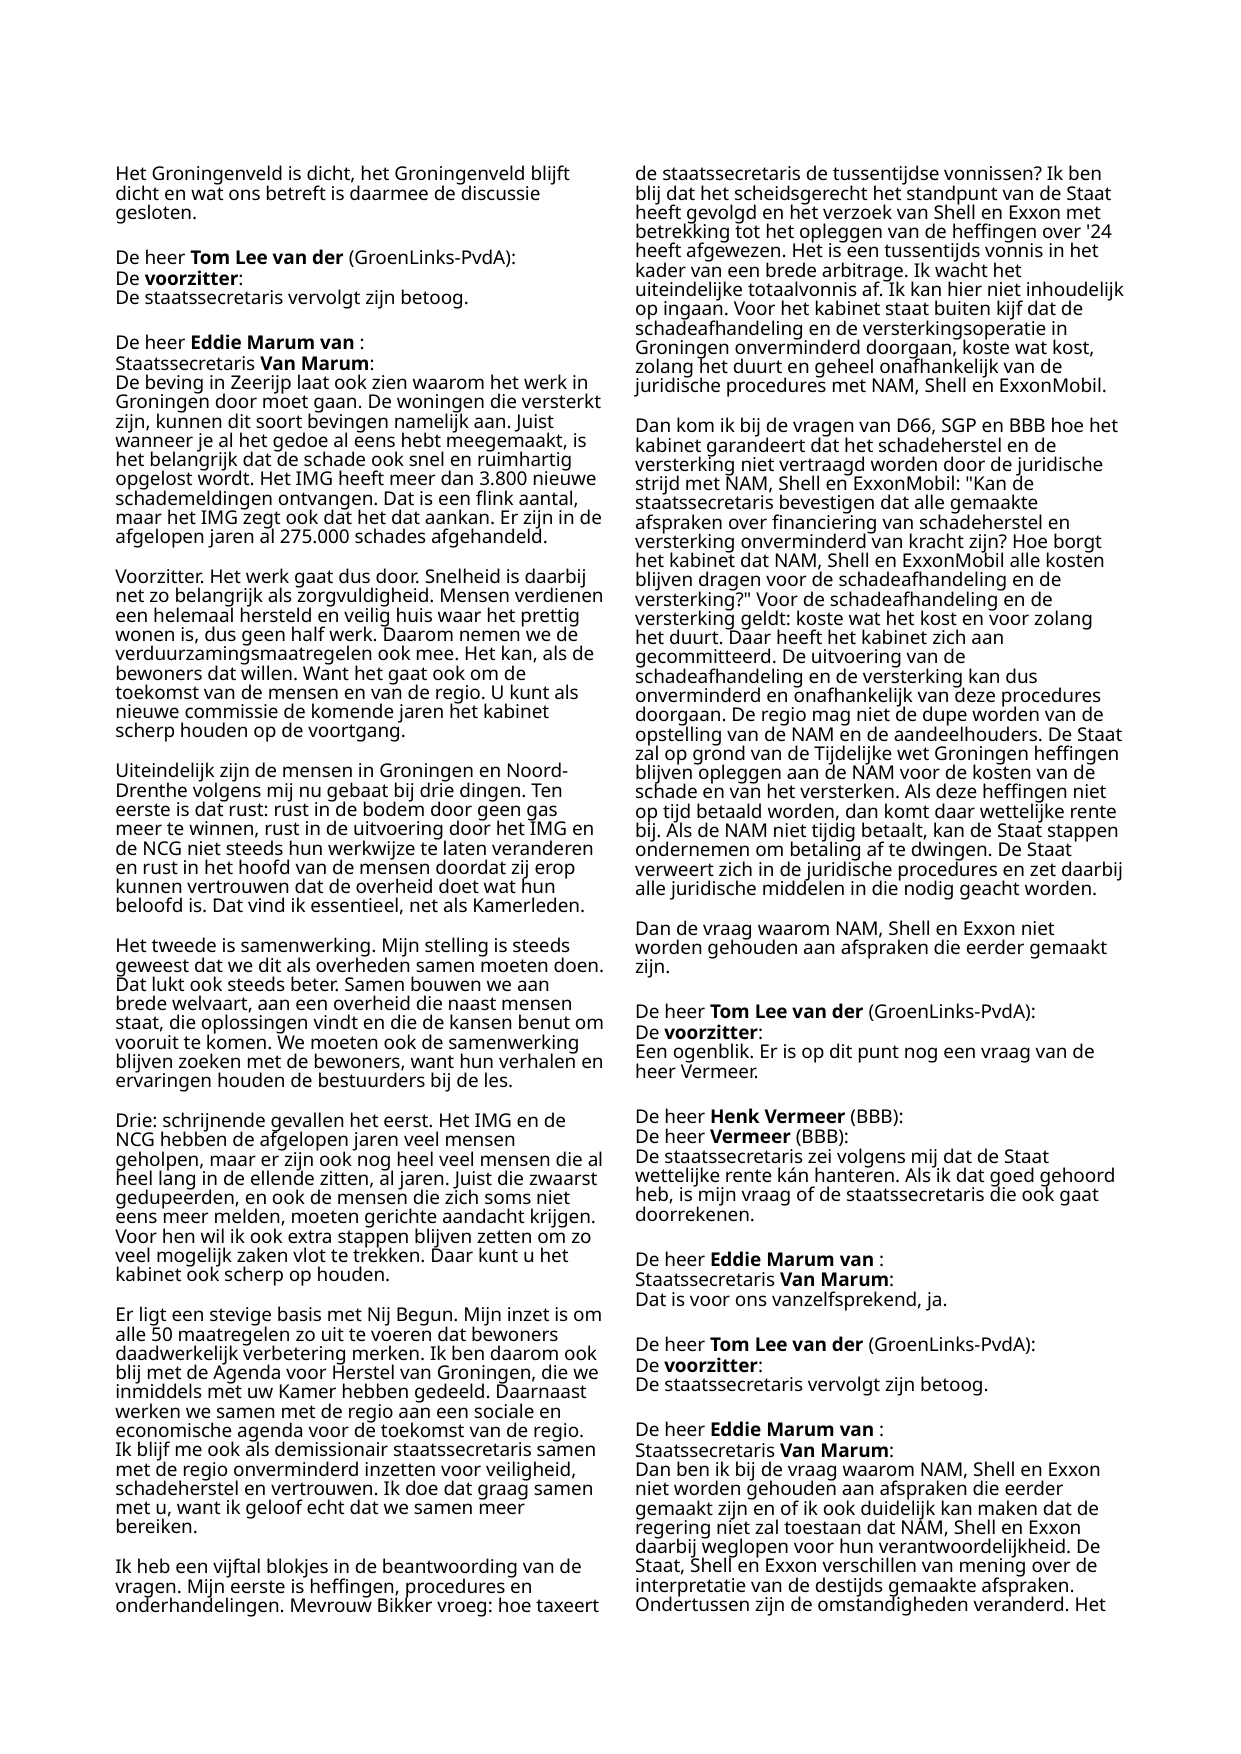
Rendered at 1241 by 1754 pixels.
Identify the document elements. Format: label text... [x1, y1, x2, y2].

text De heer Tom Lee van der (GroenLinks-PvdA): [115, 244, 605, 270]
text Het tweede is samenwerking. Mijn stelling is steeds geweest dat we dit als overheden samen moeten doen. Dat lukt ook steeds beter. Samen bouwen we aan brede welvaart, aan een overheid die naast mensen staat, die oplossingen vindt en die de kansen benut om vooruit te komen. We moeten ook de samenwerking blijven zoeken met de bewoners, want hun verhalen en ervaringen houden de bestuurders bij de les. [115, 937, 605, 1091]
text Dan kom ik bij de vragen van D66, SGP en BBB hoe het kabinet garandeert dat het schadeherstel en de versterking niet vertraagd worden door de juridische strijd met NAM, Shell en ExxonMobil: "Kan de staatssecretaris bevestigen dat alle gemaakte afspraken over financiering van schadeherstel en versterking onverminderd van kracht zijn? Hoe borgt het kabinet dat NAM, Shell en ExxonMobil alle kosten blijven dragen voor de schadeafhandeling en de versterking?" Voor de schadeafhandeling en de versterking geldt: koste wat het kost en voor zolang het duurt. Daar heeft het kabinet zich aan gecommitteerd. De uitvoering van de schadeafhandeling en de versterking kan dus onverminderd en onafhankelijk van deze procedures doorgaan. De regio mag niet de dupe worden van de opstelling van de NAM en de aandeelhouders. De Staat zal op grond van de Tijdelijke wet Groningen heffingen blijven opleggen aan de NAM voor de kosten van de schade en van het versterken. Als deze heffingen niet op tijd betaald worden, dan komt daar wettelijke rente bij. Als de NAM niet tijdig betaalt, kan de Staat stappen ondernemen om betaling af te dwingen. De Staat verweert zich in de juridische procedures en zet daarbij alle juridische middelen in die nodig geacht worden. [635, 417, 1125, 899]
text De voorzitter: [115, 270, 605, 289]
text Er ligt een stevige basis met Nij Begun. Mijn inzet is om alle 50 maatregelen zo uit te voeren dat bewoners daadwerkelijk verbetering merken. Ik ben daarom ook blij met de Agenda voor Herstel van Groningen, die we inmiddels met uw Kamer hebben gedeeld. Daarnaast werken we samen met de regio aan een sociale en economische agenda voor de toekomst van de regio. Ik blijf me ook als demissionair staatssecretaris samen met de regio onverminderd inzetten voor veiligheid, schadeherstel en vertrouwen. Ik doe dat graag samen met u, want ik geloof echt dat we samen meer bereiken. [115, 1306, 605, 1538]
text Voorzitter. Het werk gaat dus door. Snelheid is daarbij net zo belangrijk als zorgvuldigheid. Mensen verdienen een helemaal hersteld en veilig huis waar het prettig wonen is, dus geen half werk. Daarom nemen we de verduurzamingsmaatregelen ook mee. Het kan, als de bewoners dat willen. Want het gaat ook om de toekomst van de mensen en van de regio. U kunt als nieuwe commissie de komende jaren het kabinet scherp houden op de voortgang. [115, 568, 605, 742]
text Uiteindelijk zijn de mensen in Groningen en Noord-Drenthe volgens mij nu gebaat bij drie dingen. Ten eerste is dat rust: rust in de bodem door geen gas meer te winnen, rust in de uitvoering door het IMG en de NCG niet steeds hun werkwijze te laten veranderen en rust in het hoofd van de mensen doordat zij erop kunnen vertrouwen dat de overheid doet wat hun beloofd is. Dat vind ik essentieel, net als Kamerleden. [115, 762, 605, 917]
text Drie: schrijnende gevallen het eerst. Het IMG en de NCG hebben de afgelopen jaren veel mensen geholpen, maar er zijn ook nog heel veel mensen die al heel lang in de ellende zitten, al jaren. Juist die zwaarst gedupeerden, en ook de mensen die zich soms niet eens meer melden, moeten gerichte aandacht krijgen. Voor hen wil ik ook extra stappen blijven zetten om zo veel mogelijk zaken vlot te trekken. Daar kunt u het kabinet ook scherp op houden. [115, 1112, 605, 1286]
text Staatssecretaris Van Marum: [115, 355, 605, 374]
text Staatssecretaris Van Marum: [635, 1442, 1125, 1461]
text De beving in Zeerijp laat ook zien waarom het werk in Groningen door moet gaan. De woningen die versterkt zijn, kunnen dit soort bevingen namelijk aan. Juist wanneer je al het gedoe al eens hebt meegemaakt, is het belangrijk dat de schade ook snel en ruimhartig opgelost wordt. Het IMG heeft meer dan 3.800 nieuwe schademeldingen ontvangen. Dat is een flink aantal, maar het IMG zegt ook dat het dat aankan. Er zijn in de afgelopen jaren al 275.000 schades afgehandeld. [115, 374, 605, 547]
text Ik heb een vijftal blokjes in de beantwoording van de vragen. Mijn eerste is heffingen, procedures en onderhandelingen. Mevrouw Bikker vroeg: hoe taxeert [115, 1558, 605, 1616]
text De heer Eddie Marum van : [635, 1246, 1125, 1271]
text De staatssecretaris vervolgt zijn betoog. [115, 289, 605, 308]
text Een ogenblik. Er is op dit punt nog een vraag van de heer Vermeer. [635, 1043, 1125, 1082]
text Dan de vraag waarom NAM, Shell en Exxon niet worden gehouden aan afspraken die eerder gemaakt zijn. [635, 920, 1125, 978]
text Het Groningenveld is dicht, het Groningenveld blijft dicht en wat ons betreft is daarmee de discussie gesloten. [115, 165, 605, 223]
text De heer Vermeer (BBB): [635, 1128, 1125, 1148]
text De heer Eddie Marum van : [635, 1416, 1125, 1442]
text Staatssecretaris Van Marum: [635, 1271, 1125, 1291]
text De heer Eddie Marum van : [115, 329, 605, 355]
text De voorzitter: [635, 1357, 1125, 1376]
text de staatssecretaris de tussentijdse vonnissen? Ik ben blij dat het scheidsgerecht het standpunt van de Staat heeft gevolgd en het verzoek van Shell en Exxon met betrekking tot het opleggen van de heffingen over '24 heeft afgewezen. Het is een tussentijds vonnis in het kader van een brede arbitrage. Ik wacht het uiteindelijke totaalvonnis af. Ik kan hier niet inhoudelijk op ingaan. Voor het kabinet staat buiten kijf dat de schadeafhandeling en de versterkingsoperatie in Groningen onverminderd doorgaan, koste wat kost, zolang het duurt en geheel onafhankelijk van de juridische procedures met NAM, Shell en ExxonMobil. [635, 165, 1125, 397]
text De staatssecretaris vervolgt zijn betoog. [635, 1376, 1125, 1395]
text De staatssecretaris zei volgens mij dat de Staat wettelijke rente kán hanteren. Als ik dat goed gehoord heb, is mijn vraag of de staatssecretaris die ook gaat doorrekenen. [635, 1148, 1125, 1225]
text De heer Tom Lee van der (GroenLinks-PvdA): [635, 998, 1125, 1024]
text De voorzitter: [635, 1024, 1125, 1043]
text Dat is voor ons vanzelfsprekend, ja. [635, 1291, 1125, 1310]
text Dan ben ik bij de vraag waarom NAM, Shell en Exxon niet worden gehouden aan afspraken die eerder gemaakt zijn en of ik ook duidelijk kan maken dat de regering niet zal toestaan dat NAM, Shell en Exxon daarbij weglopen voor hun verantwoordelijkheid. De Staat, Shell en Exxon verschillen van mening over de interpretatie van de destijds gemaakte afspraken. Ondertussen zijn de omstandigheden veranderd. Het [635, 1461, 1125, 1615]
text De heer Tom Lee van der (GroenLinks-PvdA): [635, 1331, 1125, 1357]
text De heer Henk Vermeer (BBB): [635, 1103, 1125, 1128]
